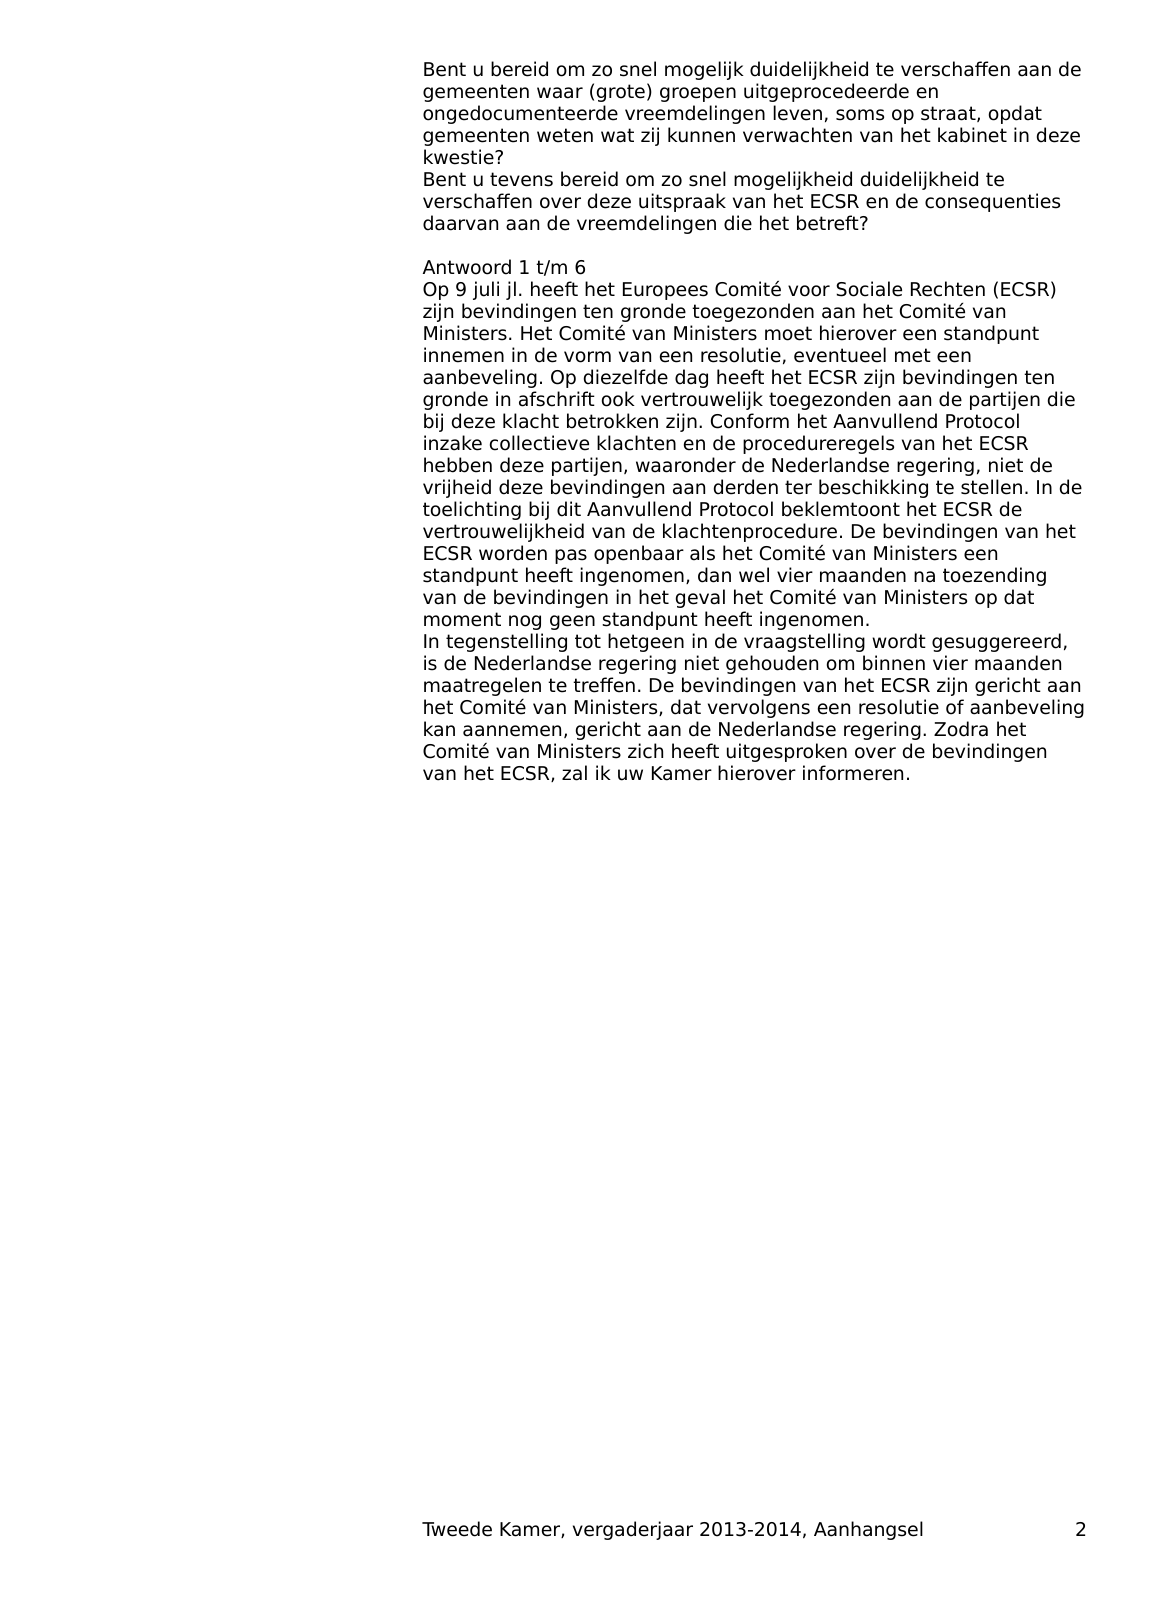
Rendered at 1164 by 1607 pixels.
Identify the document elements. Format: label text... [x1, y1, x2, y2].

text Op 9 juli jl. heeft het Europees Comité voor Sociale Rechten (ECSR) zijn bevindingen ten gronde toegezonden aan het Comité van Ministers. Het Comité van Ministers moet hierover een standpunt innemen in de vorm van een resolutie, eventueel met een aanbeveling. Op diezelfde dag heeft het ECSR zijn bevindingen ten gronde in afschrift ook vertrouwelijk toegezonden aan de partijen die bij deze klacht betrokken zijn. Conform het Aanvullend Protocol inzake collectieve klachten en de procedureregels van het ECSR hebben deze partijen, waaronder de Nederlandse regering, niet de vrijheid deze bevindingen aan derden ter beschikking te stellen. In de toelichting bij dit Aanvullend Protocol beklemtoont het ECSR de vertrouwelijkheid van de klachtenprocedure. De bevindingen van het ECSR worden pas openbaar als het Comité van Ministers een standpunt heeft ingenomen, dan wel vier maanden na toezending van de bevindingen in het geval het Comité van Ministers op dat moment nog geen standpunt heeft ingenomen. [422, 279, 1087, 631]
text Bent u tevens bereid om zo snel mogelijkheid duidelijkheid te verschaffen over deze uitspraak van het ECSR en de consequenties daarvan aan de vreemdelingen die het betreft? [422, 169, 1087, 235]
text Antwoord 1 t/m 6 [422, 257, 1087, 279]
text In tegenstelling tot hetgeen in de vraagstelling wordt gesuggereerd, is de Nederlandse regering niet gehouden om binnen vier maanden maatregelen te treffen. De bevindingen van het ECSR zijn gericht aan het Comité van Ministers, dat vervolgens een resolutie of aanbeveling kan aannemen, gericht aan de Nederlandse regering. Zodra het Comité van Ministers zich heeft uitgesproken over de bevindingen van het ECSR, zal ik uw Kamer hierover informeren. [422, 631, 1087, 784]
text Bent u bereid om zo snel mogelijk duidelijkheid te verschaffen aan de gemeenten waar (grote) groepen uitgeprocedeerde en ongedocumenteerde vreemdelingen leven, soms op straat, opdat gemeenten weten wat zij kunnen verwachten van het kabinet in deze kwestie? [422, 59, 1087, 169]
